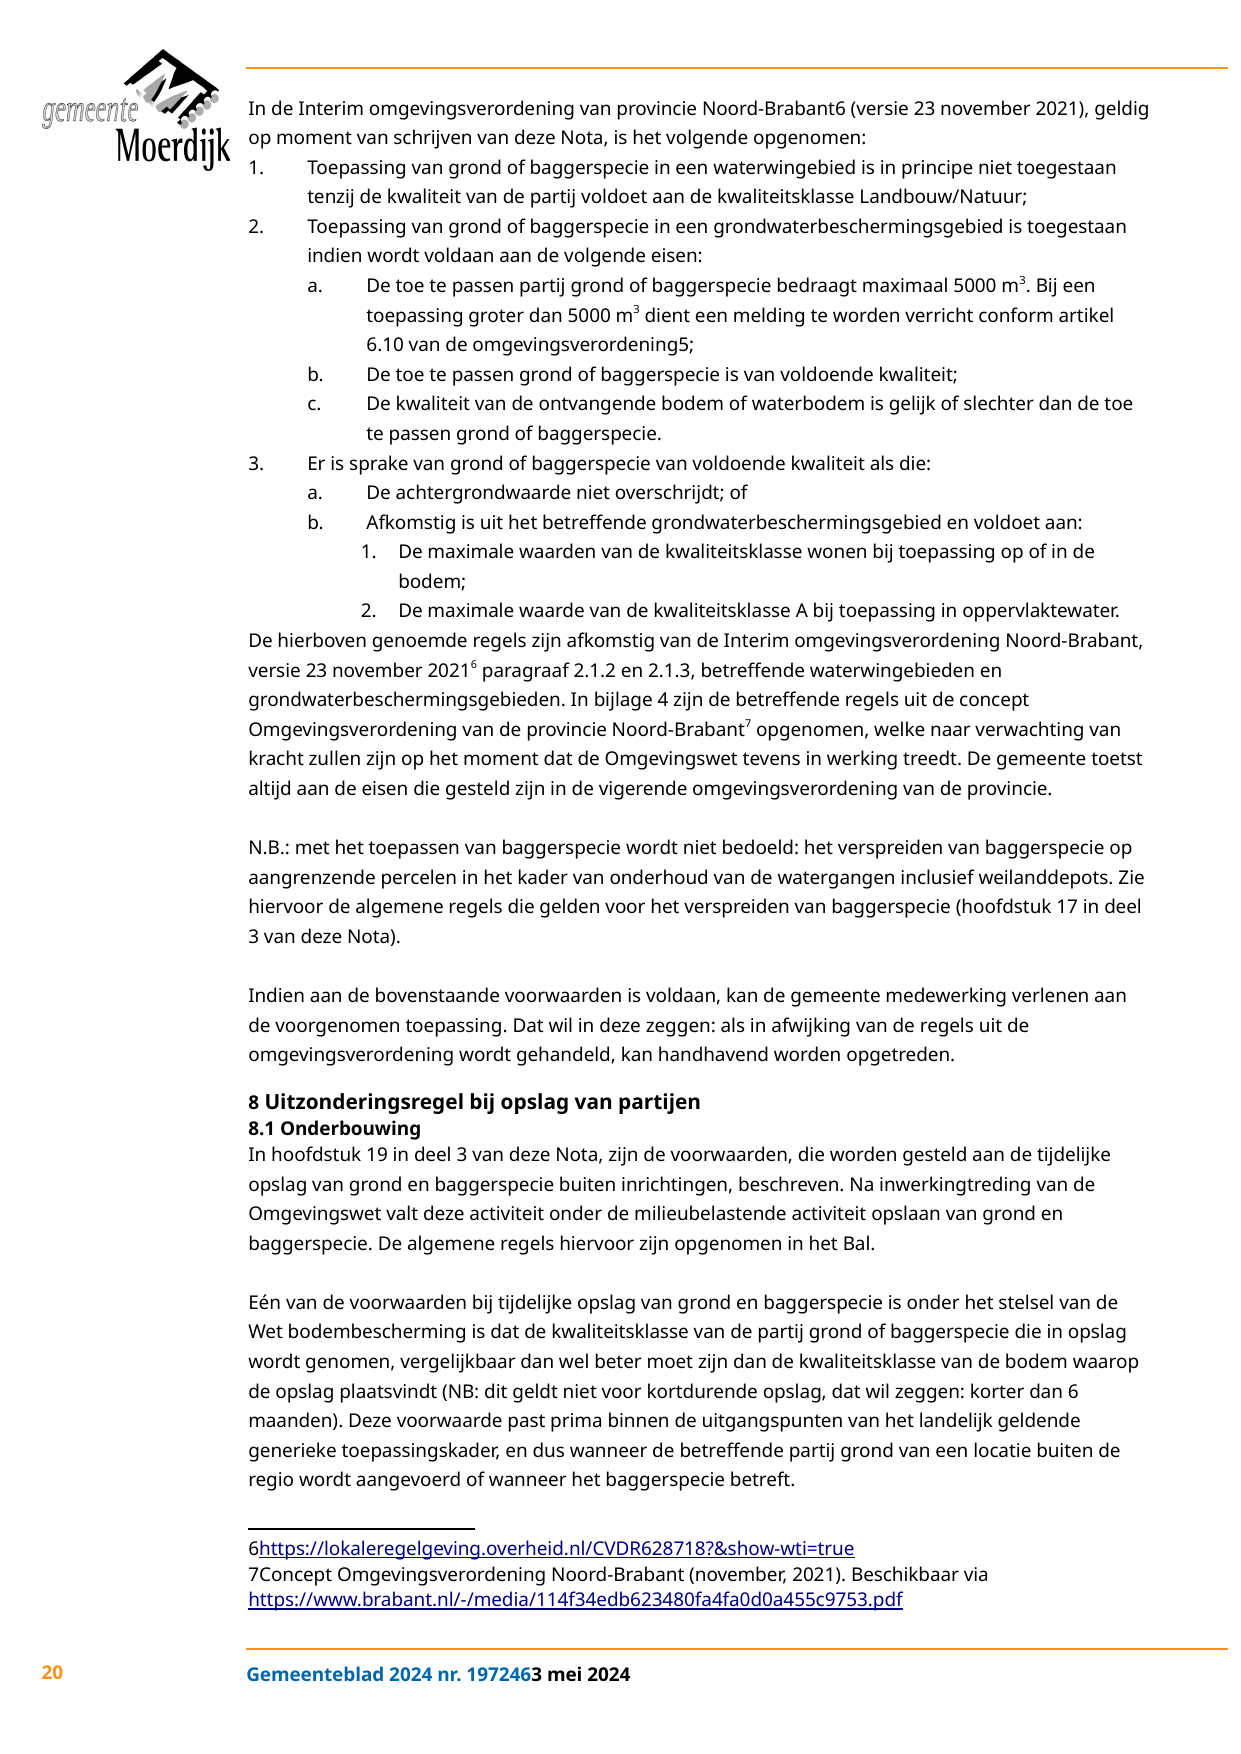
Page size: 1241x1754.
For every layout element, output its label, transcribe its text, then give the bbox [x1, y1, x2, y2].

text De hierboven genoemde regels zijn afkomstig van de Interim omgevingsverordening Noord-Brabant, versie 23 november 2021 paragraaf 2.1.2 en 2.1.3, betreffende waterwingebieden en grondwaterbeschermingsgebieden. In bijlage 4 zijn de betreffende regels uit de concept Omgevingsverordening van de provincie Noord-Brabant opgenomen, welke naar verwachting van kracht zullen zijn op het moment dat de Omgevingswet tevens in werking treedt. De gemeente toetst altijd aan de eisen die gesteld zijn in de vigerende omgevingsverordening van de provincie. [248, 627, 1152, 801]
list Er is sprake van grond of baggerspecie van voldoende kwaliteit als die: [248, 450, 1152, 476]
text Concept Omgevingsverordening Noord-Brabant (november, 2021). Beschikbaar via https://www.brabant.nl/-/media/114f34edb623480fa4fa0d0a455c9753.pdf [248, 1561, 1152, 1612]
list De toe te passen grond of baggerspecie is van voldoende kwaliteit; [307, 361, 1152, 387]
text 8 Uitzonderingsregel bij opslag van partijen [248, 1087, 1152, 1116]
list Toepassing van grond of baggerspecie in een waterwingebied is in principe niet toegestaan tenzij de kwaliteit van de partij voldoet aan de kwaliteitsklasse Landbouw/Natuur; [248, 154, 1152, 209]
text 8.1 Onderbouwing [248, 1116, 1152, 1141]
text Indien aan de bovenstaande voorwaarden is voldaan, kan de gemeente medewerking verlenen aan de voorgenomen toepassing. Dat wil in deze zeggen: als in afwijking van de regels uit de omgevingsverordening wordt gehandeld, kan handhavend worden opgetreden. [248, 982, 1152, 1067]
text N.B.: met het toepassen van baggerspecie wordt niet bedoeld: het verspreiden van baggerspecie op aangrenzende percelen in het kader van onderhoud van de watergangen inclusief weilanddepots. Zie hiervoor de algemene regels die gelden voor het verspreiden van baggerspecie (hoofdstuk 17 in deel 3 van deze Nota). [248, 834, 1152, 949]
picture [41, 47, 231, 172]
text Eén van de voorwaarden bij tijdelijke opslag van grond en baggerspecie is onder het stelsel van de Wet bodembescherming is dat de kwaliteitsklasse van de partij grond of baggerspecie die in opslag wordt genomen, vergelijkbaar dan wel beter moet zijn dan de kwaliteitsklasse van de bodem waarop de opslag plaatsvindt (NB: dit geldt niet voor kortdurende opslag, dat wil zeggen: korter dan 6 maanden). Deze voorwaarde past prima binnen de uitgangspunten van het landelijk geldende generieke toepassingskader, en dus wanneer de betreffende partij grond van een locatie buiten de regio wordt aangevoerd of wanneer het baggerspecie betreft. [248, 1289, 1152, 1492]
text https://lokaleregelgeving.overheid.nl/CVDR628718?&show-wti=true [248, 1535, 1152, 1561]
text In de Interim omgevingsverordening van provincie Noord-Brabant6 (versie 23 november 2021), geldig op moment van schrijven van deze Nota, is het volgende opgenomen: [248, 95, 1152, 150]
list Afkomstig is uit het betreffende grondwaterbeschermingsgebied en voldoet aan: [307, 509, 1152, 535]
list De maximale waarde van de kwaliteitsklasse A bij toepassing in oppervlaktewater. [361, 598, 1152, 623]
list De kwaliteit van de ontvangende bodem of waterbodem is gelijk of slechter dan de toe te passen grond of baggerspecie. [307, 391, 1152, 446]
list De toe te passen partij grond of baggerspecie bedraagt maximaal 5000 m3. Bij een toepassing groter dan 5000 m3 dient een melding te worden verricht conform artikel 6.10 van de omgevingsverordening5; [307, 272, 1152, 357]
list De achtergrondwaarde niet overschrijdt; of [307, 479, 1152, 505]
text In hoofdstuk 19 in deel 3 van deze Nota, zijn de voorwaarden, die worden gesteld aan de tijdelijke opslag van grond en baggerspecie buiten inrichtingen, beschreven. Na inwerkingtreding van de Omgevingswet valt deze activiteit onder de milieubelastende activiteit opslaan van grond en baggerspecie. De algemene regels hiervoor zijn opgenomen in het Bal. [248, 1141, 1152, 1256]
list Toepassing van grond of baggerspecie in een grondwaterbeschermingsgebied is toegestaan indien wordt voldaan aan de volgende eisen: [248, 213, 1152, 268]
list De maximale waarden van de kwaliteitsklasse wonen bij toepassing op of in de bodem; [361, 538, 1152, 594]
